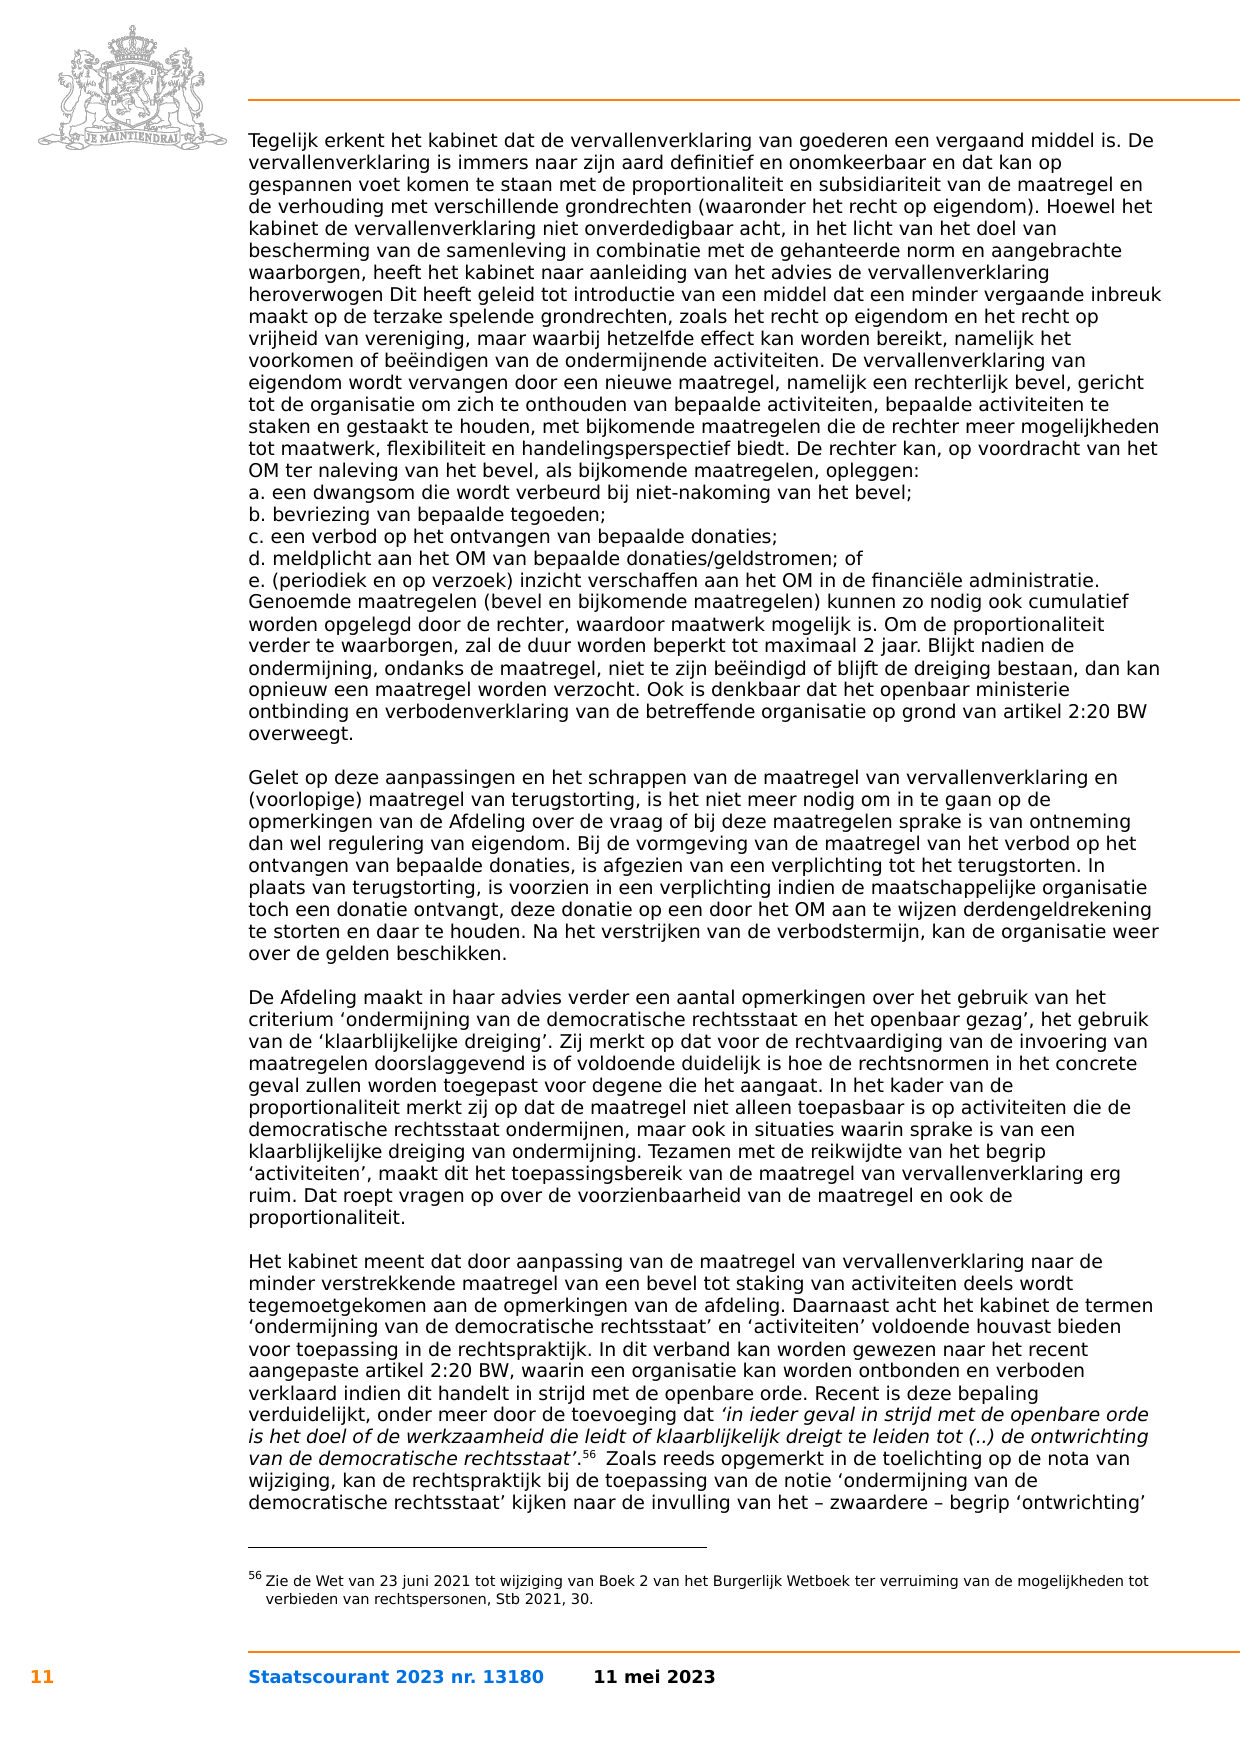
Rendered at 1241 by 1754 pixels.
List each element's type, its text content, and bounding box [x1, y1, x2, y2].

text a. een dwangsom die wordt verbeurd bij niet-nakoming van het bevel; [248, 482, 1163, 503]
text c. een verbod op het ontvangen van bepaalde donaties; [248, 526, 1163, 547]
text Genoemde maatregelen (bevel en bijkomende maatregelen) kunnen zo nodig ook cumulatief worden opgelegd door de rechter, waardoor maatwerk mogelijk is. Om de proportionaliteit verder te waarborgen, zal de duur worden beperkt tot maximaal 2 jaar. Blijkt nadien de ondermijning, ondanks de maatregel, niet te zijn beëindigd of blijft de dreiging bestaan, dan kan opnieuw een maatregel worden verzocht. Ook is denkbaar dat het openbaar ministerie ontbinding en verbodenverklaring van de betreffende organisatie op grond van artikel 2:20 BW overweegt. [248, 591, 1163, 745]
picture [38, 25, 227, 150]
text e. (periodiek en op verzoek) inzicht verschaffen aan het OM in de financiële administratie. [248, 569, 1163, 591]
text Tegelijk erkent het kabinet dat de vervallenverklaring van goederen een vergaand middel is. De vervallenverklaring is immers naar zijn aard definitief en onomkeerbaar en dat kan op gespannen voet komen te staan met de proportionaliteit en subsidiariteit van de maatregel en de verhouding met verschillende grondrechten (waaronder het recht op eigendom). Hoewel het kabinet de vervallenverklaring niet onverdedigbaar acht, in het licht van het doel van bescherming van de samenleving in combinatie met de gehanteerde norm en aangebrachte waarborgen, heeft het kabinet naar aanleiding van het advies de vervallenverklaring heroverwogen Dit heeft geleid tot introductie van een middel dat een minder vergaande inbreuk maakt op de terzake spelende grondrechten, zoals het recht op eigendom en het recht op vrijheid van vereniging, maar waarbij hetzelfde effect kan worden bereikt, namelijk het voorkomen of beëindigen van de ondermijnende activiteiten. De vervallenverklaring van eigendom wordt vervangen door een nieuwe maatregel, namelijk een rechterlijk bevel, gericht tot de organisatie om zich te onthouden van bepaalde activiteiten, bepaalde activiteiten te staken en gestaakt te houden, met bijkomende maatregelen die de rechter meer mogelijkheden tot maatwerk, flexibiliteit en handelingsperspectief biedt. De rechter kan, op voordracht van het OM ter naleving van het bevel, als bijkomende maatregelen, opleggen: [248, 130, 1163, 482]
text De Afdeling maakt in haar advies verder een aantal opmerkingen over het gebruik van het criterium ‘ondermijning van de democratische rechtsstaat en het openbaar gezag’, het gebruik van de ‘klaarblijkelijke dreiging’. Zij merkt op dat voor de rechtvaardiging van de invoering van maatregelen doorslaggevend is of voldoende duidelijk is hoe de rechtsnormen in het concrete geval zullen worden toegepast voor degene die het aangaat. In het kader van de proportionaliteit merkt zij op dat de maatregel niet alleen toepasbaar is op activiteiten die de democratische rechtsstaat ondermijnen, maar ook in situaties waarin sprake is van een klaarblijkelijke dreiging van ondermijning. Tezamen met de reikwijdte van het begrip ‘activiteiten’, maakt dit het toepassingsbereik van de maatregel van vervallenverklaring erg ruim. Dat roept vragen op over de voorzienbaarheid van de maatregel en ook de proportionaliteit. [248, 987, 1163, 1229]
text Gelet op deze aanpassingen en het schrappen van de maatregel van vervallenverklaring en (voorlopige) maatregel van terugstorting, is het niet meer nodig om in te gaan op de opmerkingen van de Afdeling over de vraag of bij deze maatregelen sprake is van ontneming dan wel regulering van eigendom. Bij de vormgeving van de maatregel van het verbod op het ontvangen van bepaalde donaties, is afgezien van een verplichting tot het terugstorten. In plaats van terugstorting, is voorzien in een verplichting indien de maatschappelijke organisatie toch een donatie ontvangt, deze donatie op een door het OM aan te wijzen derdengeldrekening te storten en daar te houden. Na het verstrijken van de verbodstermijn, kan de organisatie weer over de gelden beschikken. [248, 767, 1163, 965]
text b. bevriezing van bepaalde tegoeden; [248, 503, 1163, 526]
text Zie de Wet van 23 juni 2021 tot wijziging van Boek 2 van het Burgerlijk Wetboek ter verruiming van de mogelijkheden tot verbieden van rechtspersonen, Stb 2021, 30. [248, 1569, 1163, 1608]
text d. meldplicht aan het OM van bepaalde donaties/geldstromen; of [248, 547, 1163, 569]
text Het kabinet meent dat door aanpassing van de maatregel van vervallenverklaring naar de minder verstrekkende maatregel van een bevel tot staking van activiteiten deels wordt tegemoetgekomen aan de opmerkingen van de afdeling. Daarnaast acht het kabinet de termen ‘ondermijning van de democratische rechtsstaat’ en ‘activiteiten’ voldoende houvast bieden voor toepassing in de rechtspraktijk. In dit verband kan worden gewezen naar het recent aangepaste artikel 2:20 BW, waarin een organisatie kan worden ontbonden en verboden verklaard indien dit handelt in strijd met de openbare orde. Recent is deze bepaling verduidelijkt, onder meer door de toevoeging dat ‘in ieder geval in strijd met de openbare orde is het doel of de werkzaamheid die leidt of klaarblijkelijk dreigt te leiden tot (..) de ontwrichting van de democratische rechtsstaat’. Zoals reeds opgemerkt in de toelichting op de nota van wijziging, kan de rechtspraktijk bij de toepassing van de notie ‘ondermijning van de democratische rechtsstaat’ kijken naar de invulling van het – zwaardere – begrip ‘ontwrichting’ [248, 1251, 1163, 1514]
